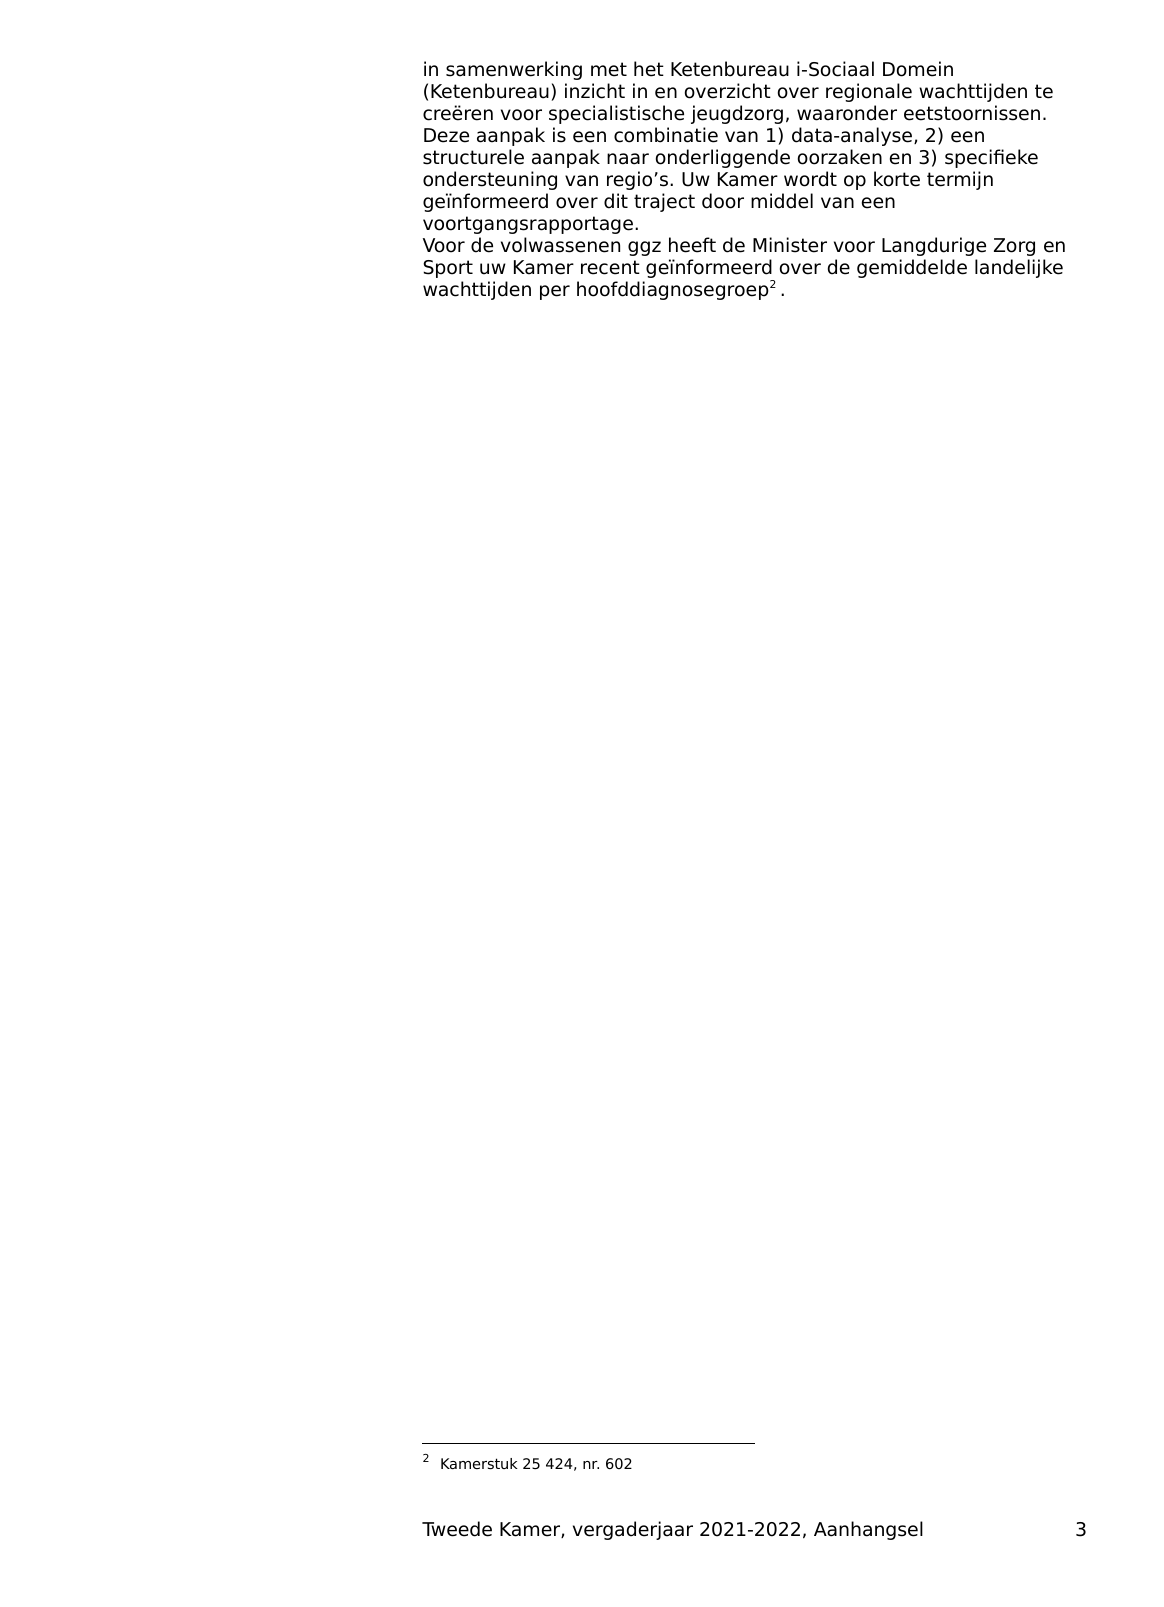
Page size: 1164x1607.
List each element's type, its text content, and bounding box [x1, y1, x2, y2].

text Kamerstuk 25 424, nr. 602 [422, 1452, 1087, 1474]
text in samenwerking met het Ketenbureau i-Sociaal Domein (Ketenbureau) inzicht in en overzicht over regionale wachttijden te creëren voor specialistische jeugdzorg, waaronder eetstoornissen. Deze aanpak is een combinatie van 1) data-analyse, 2) een structurele aanpak naar onderliggende oorzaken en 3) specifieke ondersteuning van regio’s. Uw Kamer wordt op korte termijn geïnformeerd over dit traject door middel van een voortgangsrapportage. [422, 59, 1087, 235]
text Voor de volwassenen ggz heeft de Minister voor Langdurige Zorg en Sport uw Kamer recent geïnformeerd over de gemiddelde landelijke wachttijden per hoofddiagnosegroep. [422, 235, 1087, 301]
